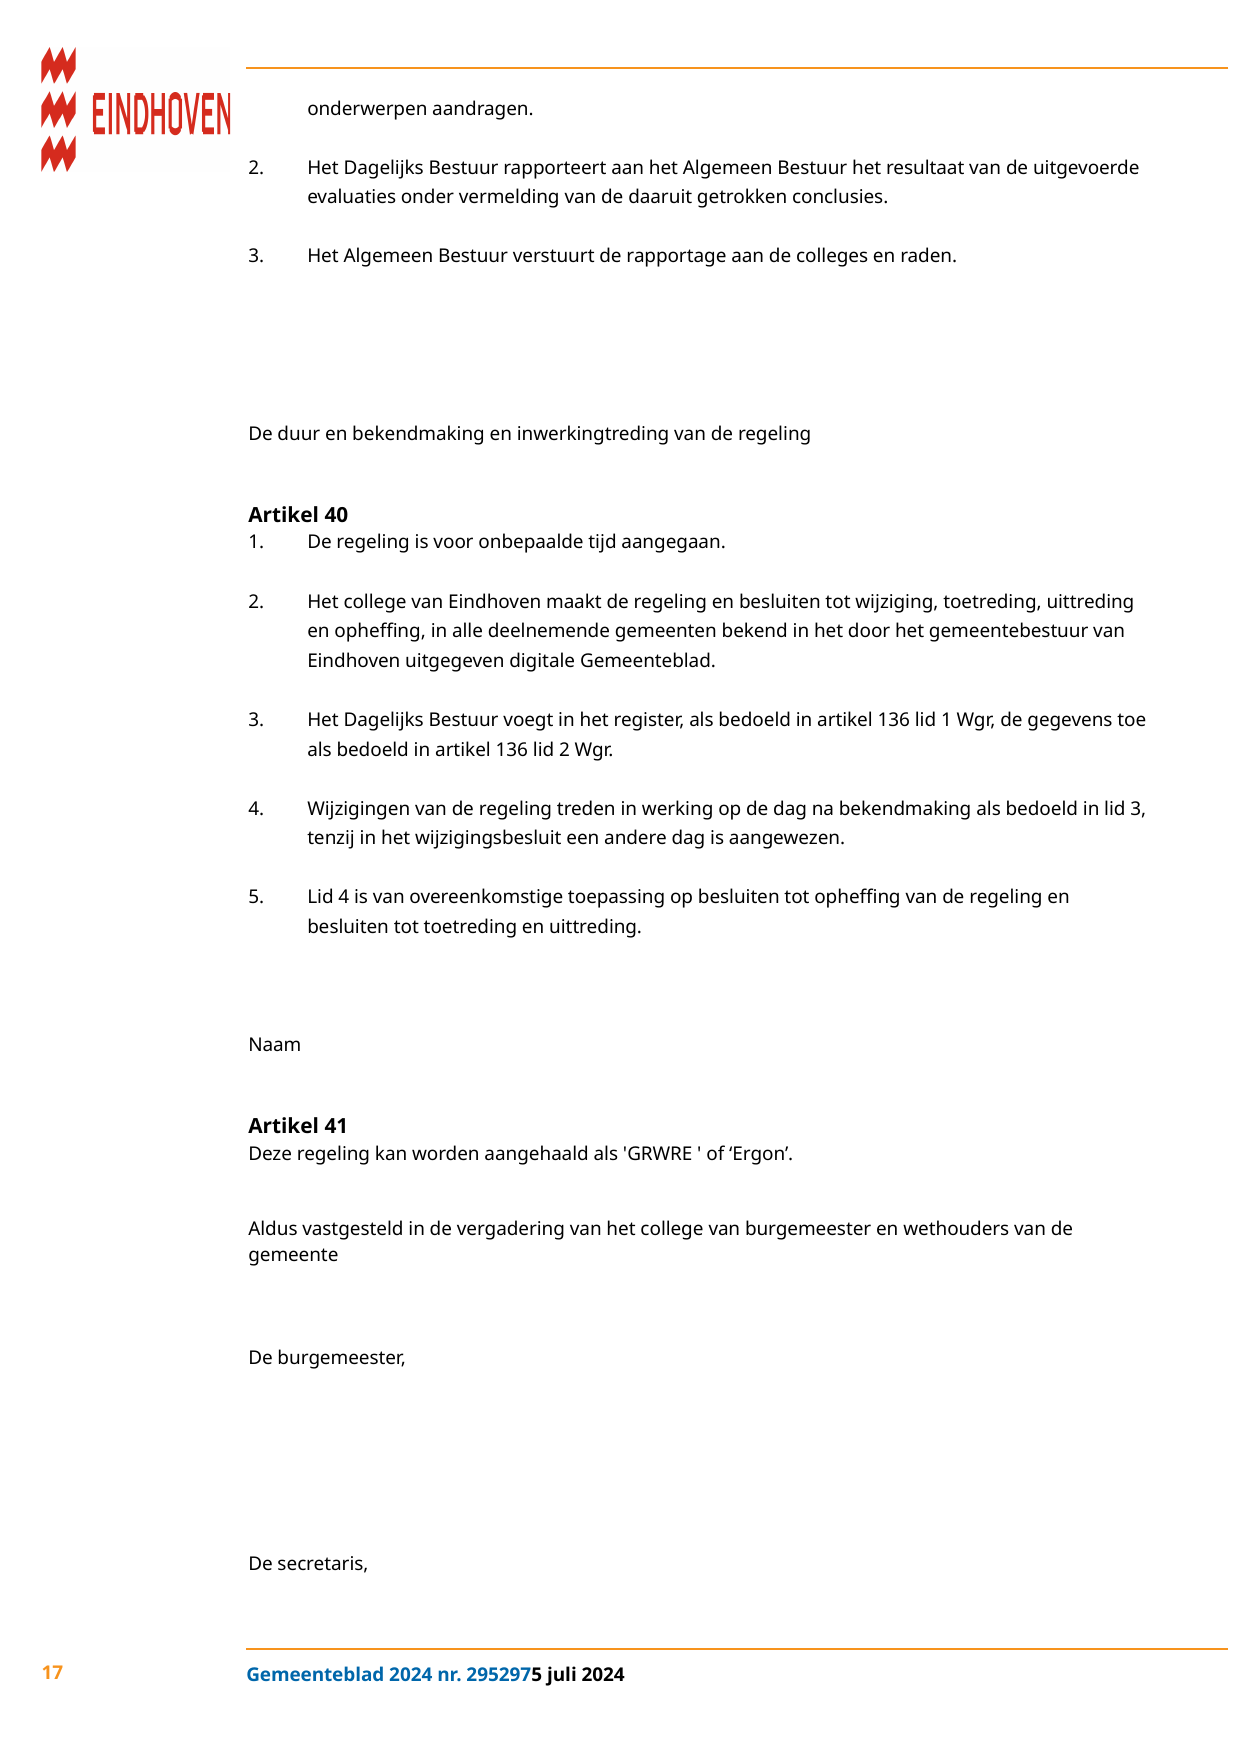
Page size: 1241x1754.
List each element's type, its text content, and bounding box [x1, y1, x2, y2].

list Het Dagelijks Bestuur rapporteert aan het Algemeen Bestuur het resultaat van de uitgevoerde evaluaties onder vermelding van de daaruit getrokken conclusies. [248, 154, 1152, 209]
picture [41, 47, 231, 172]
text De duur en bekendmaking en inwerkingtreding van de regeling [248, 420, 1152, 446]
list Het Dagelijks Bestuur voegt in het register, als bedoeld in artikel 136 lid 1 Wgr, de gegevens toe als bedoeld in artikel 136 lid 2 Wgr. [248, 706, 1152, 761]
list Het Algemeen Bestuur verstuurt de rapportage aan de colleges en raden. [248, 243, 1152, 268]
text De secretaris, [248, 1550, 1152, 1575]
list De regeling is voor onbepaalde tijd aangegaan. [248, 529, 1152, 554]
text Aldus vastgesteld in de vergadering van het college van burgemeester en wethouders van de gemeente [248, 1215, 1152, 1267]
list onderwerpen aandragen. [248, 95, 1152, 121]
list Het college van Eindhoven maakt de regeling en besluiten tot wijziging, toetreding, uittreding en opheffing, in alle deelnemende gemeenten bekend in het door het gemeentebestuur van Eindhoven uitgegeven digitale Gemeenteblad. [248, 588, 1152, 673]
list Lid 4 is van overeenkomstige toepassing op besluiten tot opheffing van de regeling en besluiten tot toetreding en uittreding. [248, 884, 1152, 939]
text Artikel 40 [248, 500, 1152, 529]
text Artikel 41 [248, 1112, 1152, 1140]
text De burgemeester, [248, 1344, 1152, 1369]
text Naam [248, 1032, 1152, 1057]
text Deze regeling kan worden aangehaald als 'GRWRE ' of ‘Ergon’. [248, 1140, 1152, 1166]
list Wijzigingen van de regeling treden in werking op de dag na bekendmaking als bedoeld in lid 3, tenzij in het wijzigingsbesluit een andere dag is aangewezen. [248, 795, 1152, 850]
